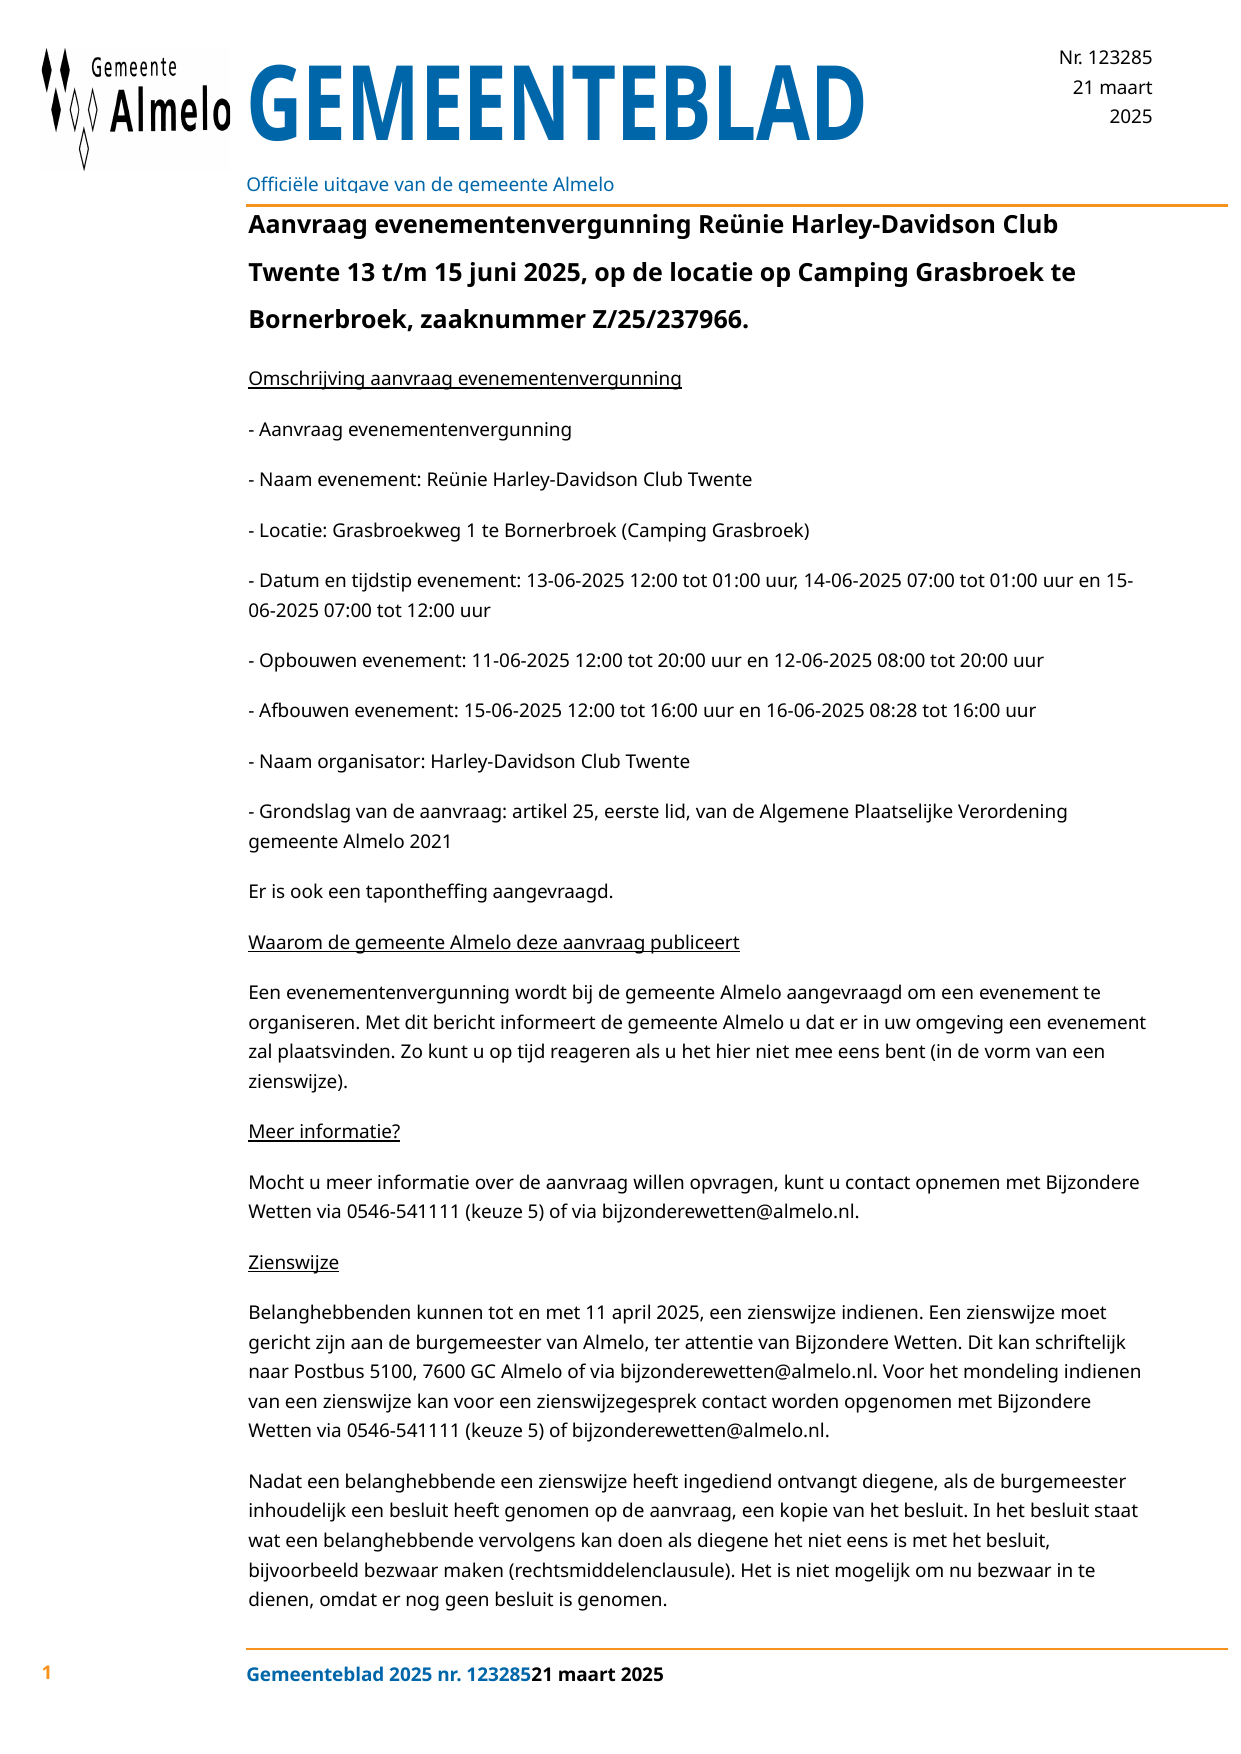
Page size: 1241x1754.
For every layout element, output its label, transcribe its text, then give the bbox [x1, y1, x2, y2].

text Mocht u meer informatie over de aanvraag willen opvragen, kunt u contact opnemen met Bijzondere Wetten via 0546-541111 (keuze 5) of via bijzonderewetten@almelo.nl. [248, 1169, 1152, 1224]
text - Datum en tijdstip evenement: 13-06-2025 12:00 tot 01:00 uur, 14-06-2025 07:00 tot 01:00 uur en 15-06-2025 07:00 tot 12:00 uur [248, 567, 1152, 622]
text Waarom de gemeente Almelo deze aanvraag publiceert [248, 929, 1152, 954]
text - Locatie: Grasbroekweg 1 te Bornerbroek (Camping Grasbroek) [248, 517, 1152, 542]
picture [41, 47, 231, 172]
text Een evenementenvergunning wordt bij de gemeente Almelo aangevraagd om een evenement te organiseren. Met dit bericht informeert de gemeente Almelo u dat er in uw omgeving een evenement zal plaatsvinden. Zo kunt u op tijd reageren als u het hier niet mee eens bent (in de vorm van een zienswijze). [248, 979, 1152, 1094]
text Zienswijze [248, 1249, 1152, 1274]
text Meer informatie? [248, 1118, 1152, 1144]
text - Naam evenement: Reünie Harley-Davidson Club Twente [248, 466, 1152, 492]
text - Afbouwen evenement: 15-06-2025 12:00 tot 16:00 uur en 16-06-2025 08:28 tot 16:00 uur [248, 698, 1152, 723]
text - Grondslag van de aanvraag: artikel 25, eerste lid, van de Algemene Plaatselijke Verordening gemeente Almelo 2021 [248, 798, 1152, 854]
text - Aanvraag evenementenvergunning [248, 416, 1152, 442]
text Aanvraag evenementenvergunning Reünie Harley-Davidson Club Twente 13 t/m 15 juni 2025, op de locatie op Camping Grasbroek te Bornerbroek, zaaknummer Z/25/237966. [248, 207, 1152, 336]
text Belanghebbenden kunnen tot en met 11 april 2025, een zienswijze indienen. Een zienswijze moet gericht zijn aan de burgemeester van Almelo, ter attentie van Bijzondere Wetten. Dit kan schriftelijk naar Postbus 5100, 7600 GC Almelo of via bijzonderewetten@almelo.nl. Voor het mondeling indienen van een zienswijze kan voor een zienswijzegesprek contact worden opgenomen met Bijzondere Wetten via 0546-541111 (keuze 5) of bijzonderewetten@almelo.nl. [248, 1299, 1152, 1443]
text Er is ook een tapontheffing aangevraagd. [248, 878, 1152, 904]
text - Naam organisator: Harley-Davidson Club Twente [248, 748, 1152, 774]
text Omschrijving aanvraag evenementenvergunning [248, 366, 1152, 391]
text - Opbouwen evenement: 11-06-2025 12:00 tot 20:00 uur en 12-06-2025 08:00 tot 20:00 uur [248, 647, 1152, 673]
text Nadat een belanghebbende een zienswijze heeft ingediend ontvangt diegene, als de burgemeester inhoudelijk een besluit heeft genomen op de aanvraag, een kopie van het besluit. In het besluit staat wat een belanghebbende vervolgens kan doen als diegene het niet eens is met het besluit, bijvoorbeeld bezwaar maken (rechtsmiddelenclausule). Het is niet mogelijk om nu bezwaar in te dienen, omdat er nog geen besluit is genomen. [248, 1468, 1152, 1612]
